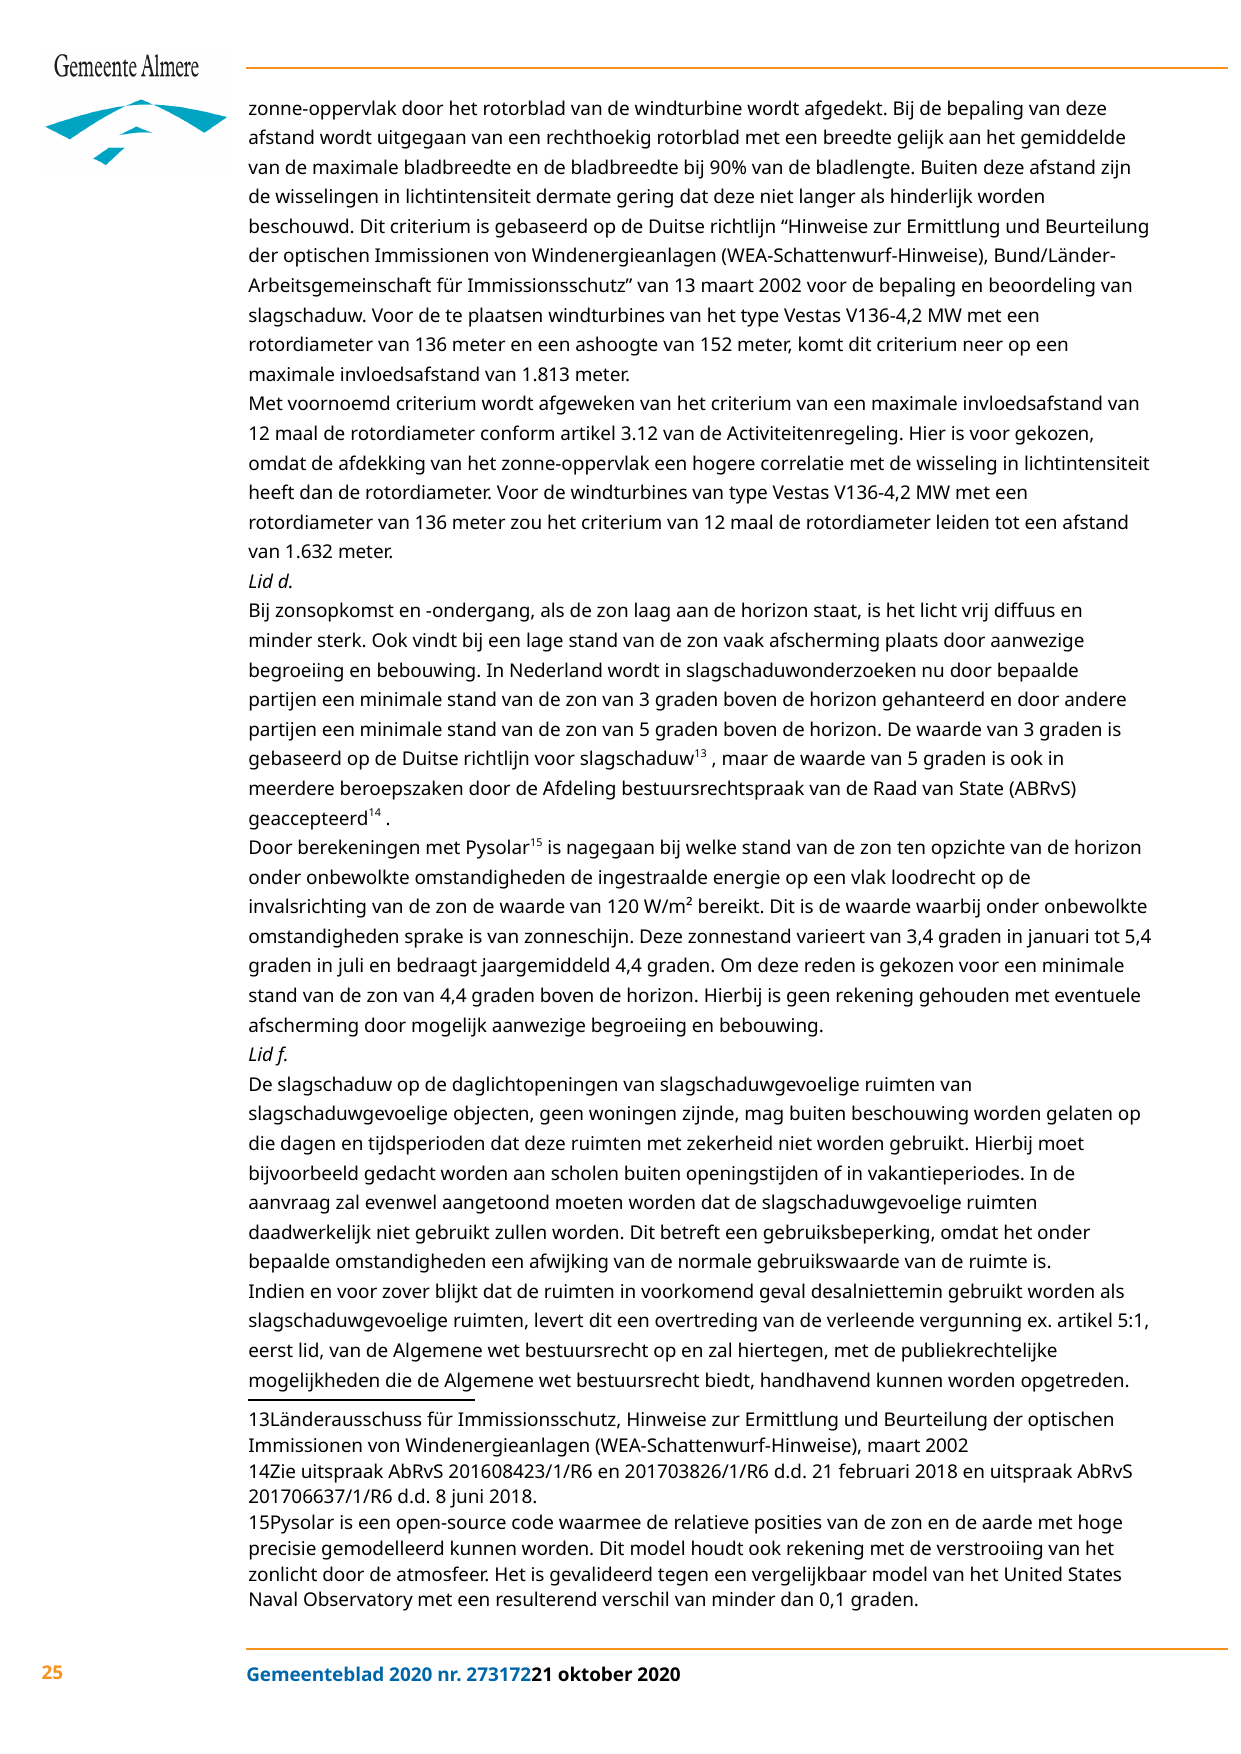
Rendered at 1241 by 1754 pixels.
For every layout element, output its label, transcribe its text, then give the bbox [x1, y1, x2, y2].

text Lid f. [248, 1041, 1152, 1067]
text zonne-oppervlak door het rotorblad van de windturbine wordt afgedekt. Bij de bepaling van deze afstand wordt uitgegaan van een rechthoekig rotorblad met een breedte gelijk aan het gemiddelde van de maximale bladbreedte en de bladbreedte bij 90% van de bladlengte. Buiten deze afstand zijn de wisselingen in lichtintensiteit dermate gering dat deze niet langer als hinderlijk worden beschouwd. Dit criterium is gebaseerd op de Duitse richtlijn “Hinweise zur Ermittlung und Beurteilung der optischen Immissionen von Windenergieanlagen (WEA-Schattenwurf-Hinweise), Bund/Länder-Arbeitsgemeinschaft für Immissionsschutz” van 13 maart 2002 voor de bepaling en beoordeling van slagschaduw. Voor de te plaatsen windturbines van het type Vestas V136-4,2 MW met een rotordiameter van 136 meter en een ashoogte van 152 meter, komt dit criterium neer op een maximale invloedsafstand van 1.813 meter. [248, 95, 1152, 387]
text Lid d. [248, 568, 1152, 594]
text Zie uitspraak AbRvS 201608423/1/R6 en 201703826/1/R6 d.d. 21 februari 2018 en uitspraak AbRvS 201706637/1/R6 d.d. 8 juni 2018. [248, 1458, 1152, 1509]
text Door berekeningen met Pysolar is nagegaan bij welke stand van de zon ten opzichte van de horizon onder onbewolkte omstandigheden de ingestraalde energie op een vlak loodrecht op de invalsrichting van de zon de waarde van 120 W/m² bereikt. Dit is de waarde waarbij onder onbewolkte omstandigheden sprake is van zonneschijn. Deze zonnestand varieert van 3,4 graden in januari tot 5,4 graden in juli en bedraagt jaargemiddeld 4,4 graden. Om deze reden is gekozen voor een minimale stand van de zon van 4,4 graden boven de horizon. Hierbij is geen rekening gehouden met eventuele afscherming door mogelijk aanwezige begroeiing en bebouwing. [248, 834, 1152, 1038]
text Met voornoemd criterium wordt afgeweken van het criterium van een maximale invloedsafstand van 12 maal de rotordiameter conform artikel 3.12 van de Activiteitenregeling. Hier is voor gekozen, omdat de afdekking van het zonne-oppervlak een hogere correlatie met de wisseling in lichtintensiteit heeft dan de rotordiameter. Voor de windturbines van type Vestas V136-4,2 MW met een rotordiameter van 136 meter zou het criterium van 12 maal de rotordiameter leiden tot een afstand van 1.632 meter. [248, 391, 1152, 564]
text De slagschaduw op de daglichtopeningen van slagschaduwgevoelige ruimten van slagschaduwgevoelige objecten, geen woningen zijnde, mag buiten beschouwing worden gelaten op die dagen en tijdsperioden dat deze ruimten met zekerheid niet worden gebruikt. Hierbij moet bijvoorbeeld gedacht worden aan scholen buiten openingstijden of in vakantieperiodes. In de aanvraag zal evenwel aangetoond moeten worden dat de slagschaduwgevoelige ruimten daadwerkelijk niet gebruikt zullen worden. Dit betreft een gebruiksbeperking, omdat het onder bepaalde omstandigheden een afwijking van de normale gebruikswaarde van de ruimte is. [248, 1071, 1152, 1274]
text Indien en voor zover blijkt dat de ruimten in voorkomend geval desalniettemin gebruikt worden als slagschaduwgevoelige ruimten, levert dit een overtreding van de verleende vergunning ex. artikel 5:1, eerst lid, van de Algemene wet bestuursrecht op en zal hiertegen, met de publiekrechtelijke mogelijkheden die de Algemene wet bestuursrecht biedt, handhavend kunnen worden opgetreden. [248, 1278, 1152, 1393]
text Pysolar is een open-source code waarmee de relatieve posities van de zon en de aarde met hoge precisie gemodelleerd kunnen worden. Dit model houdt ook rekening met de verstrooiing van het zonlicht door de atmosfeer. Het is gevalideerd tegen een vergelijkbaar model van het United States Naval Observatory met een resulterend verschil van minder dan 0,1 graden. [248, 1509, 1152, 1612]
text Bij zonsopkomst en -ondergang, als de zon laag aan de horizon staat, is het licht vrij diffuus en minder sterk. Ook vindt bij een lage stand van de zon vaak afscherming plaats door aanwezige begroeiing en bebouwing. In Nederland wordt in slagschaduwonderzoeken nu door bepaalde partijen een minimale stand van de zon van 3 graden boven de horizon gehanteerd en door andere partijen een minimale stand van de zon van 5 graden boven de horizon. De waarde van 3 graden is gebaseerd op de Duitse richtlijn voor slagschaduw , maar de waarde van 5 graden is ook in meerdere beroepszaken door de Afdeling bestuursrechtspraak van de Raad van State (ABRvS) geaccepteerd . [248, 598, 1152, 831]
text Länderausschuss für Immissionsschutz, Hinweise zur Ermittlung und Beurteilung der optischen Immissionen von Windenergieanlagen (WEA-Schattenwurf-Hinweise), maart 2002 [248, 1406, 1152, 1458]
picture [41, 47, 231, 172]
